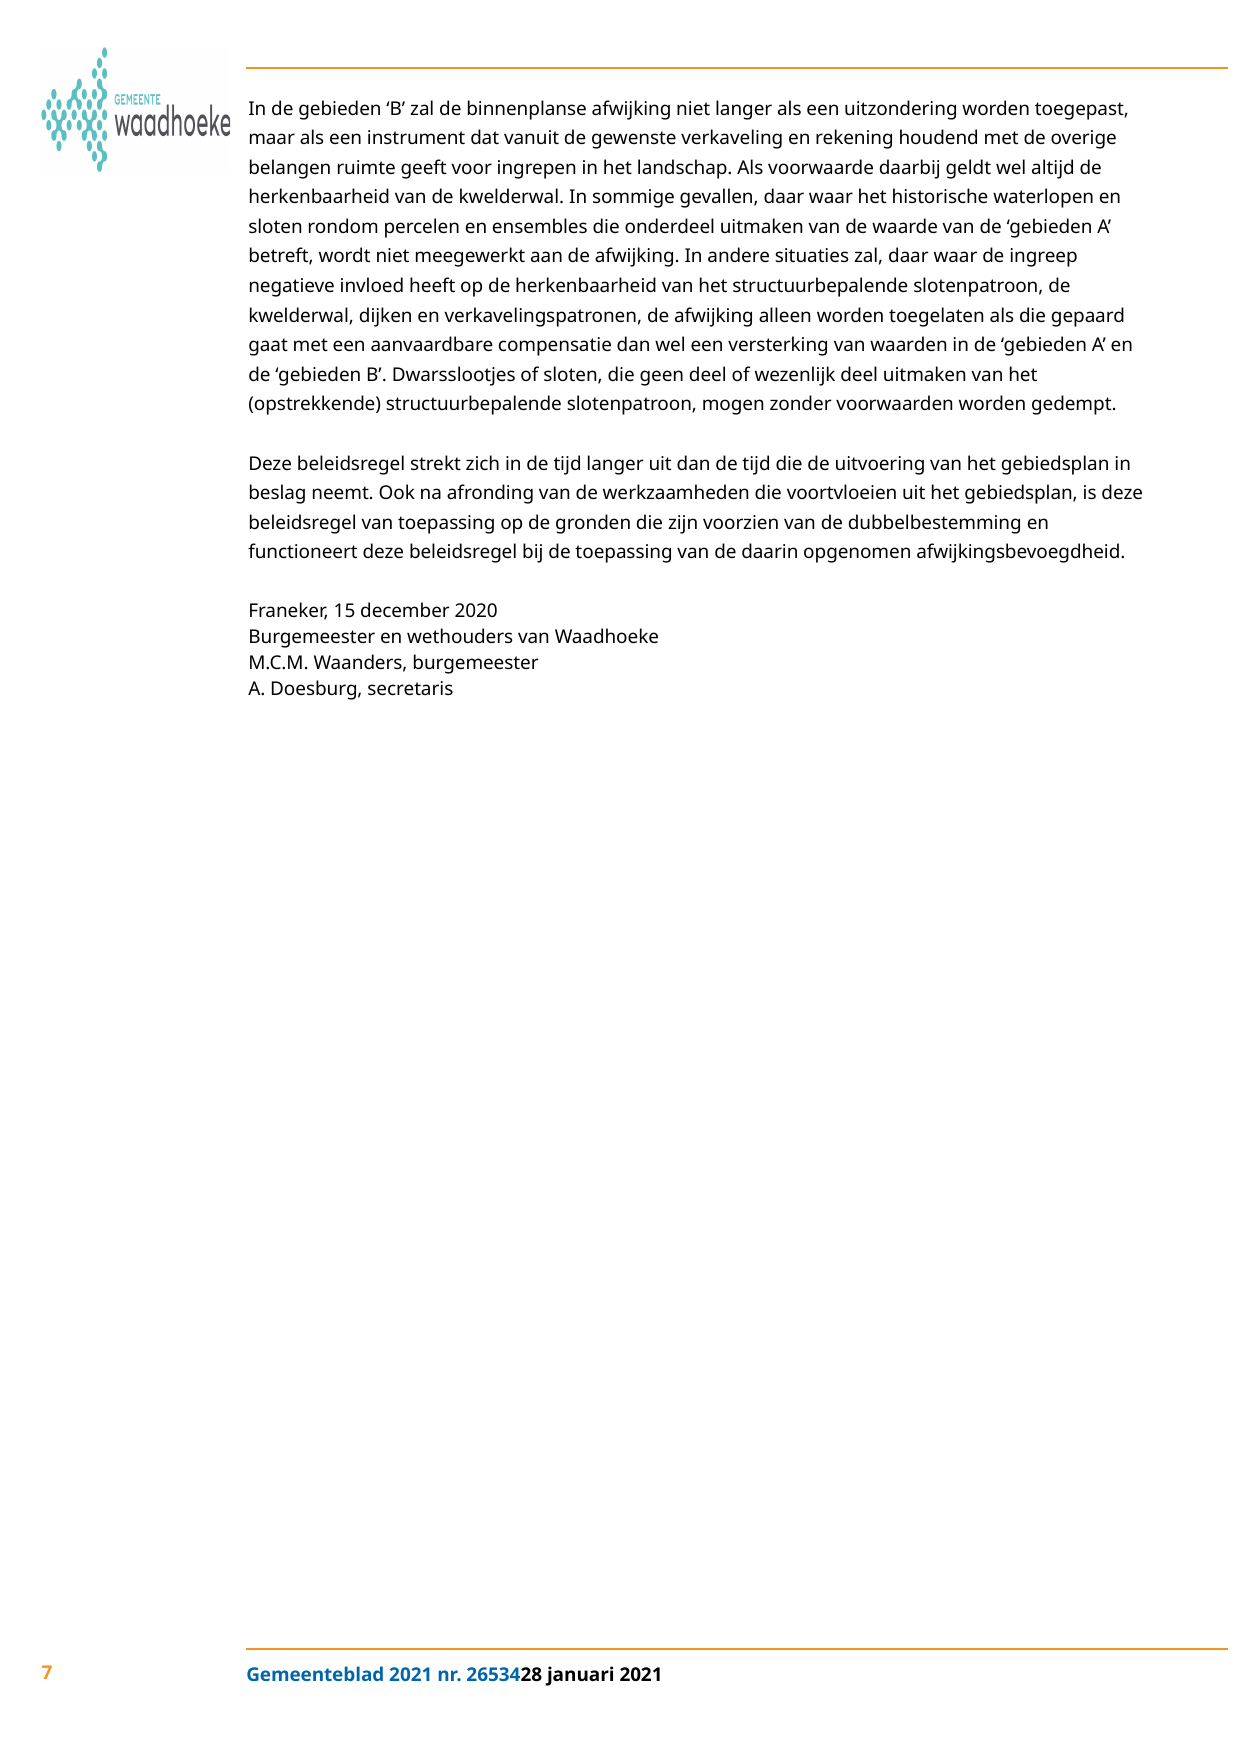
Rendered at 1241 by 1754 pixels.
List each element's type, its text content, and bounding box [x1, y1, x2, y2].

text A. Doesburg, secretaris [248, 675, 1152, 701]
text Franeker, 15 december 2020 [248, 598, 1152, 623]
text Burgemeester en wethouders van Waadhoeke [248, 623, 1152, 649]
text M.C.M. Waanders, burgemeester [248, 649, 1152, 675]
text In de gebieden ‘B’ zal de binnenplanse afwijking niet langer als een uitzondering worden toegepast, maar als een instrument dat vanuit de gewenste verkaveling en rekening houdend met de overige belangen ruimte geeft voor ingrepen in het landschap. Als voorwaarde daarbij geldt wel altijd de herkenbaarheid van de kwelderwal. In sommige gevallen, daar waar het historische waterlopen en sloten rondom percelen en ensembles die onderdeel uitmaken van de waarde van de ‘gebieden A’ betreft, wordt niet meegewerkt aan de afwijking. In andere situaties zal, daar waar de ingreep negatieve invloed heeft op de herkenbaarheid van het structuurbepalende slotenpatroon, de kwelderwal, dijken en verkavelingspatronen, de afwijking alleen worden toegelaten als die gepaard gaat met een aanvaardbare compensatie dan wel een versterking van waarden in de ‘gebieden A’ en de ‘gebieden B’. Dwarsslootjes of sloten, die geen deel of wezenlijk deel uitmaken van het (opstrekkende) structuurbepalende slotenpatroon, mogen zonder voorwaarden worden gedempt. [248, 95, 1152, 416]
text Deze beleidsregel strekt zich in de tijd langer uit dan de tijd die de uitvoering van het gebiedsplan in beslag neemt. Ook na afronding van de werkzaamheden die voortvloeien uit het gebiedsplan, is deze beleidsregel van toepassing op de gronden die zijn voorzien van de dubbelbestemming en functioneert deze beleidsregel bij de toepassing van de daarin opgenomen afwijkingsbevoegdheid. [248, 450, 1152, 564]
picture [41, 47, 231, 172]
